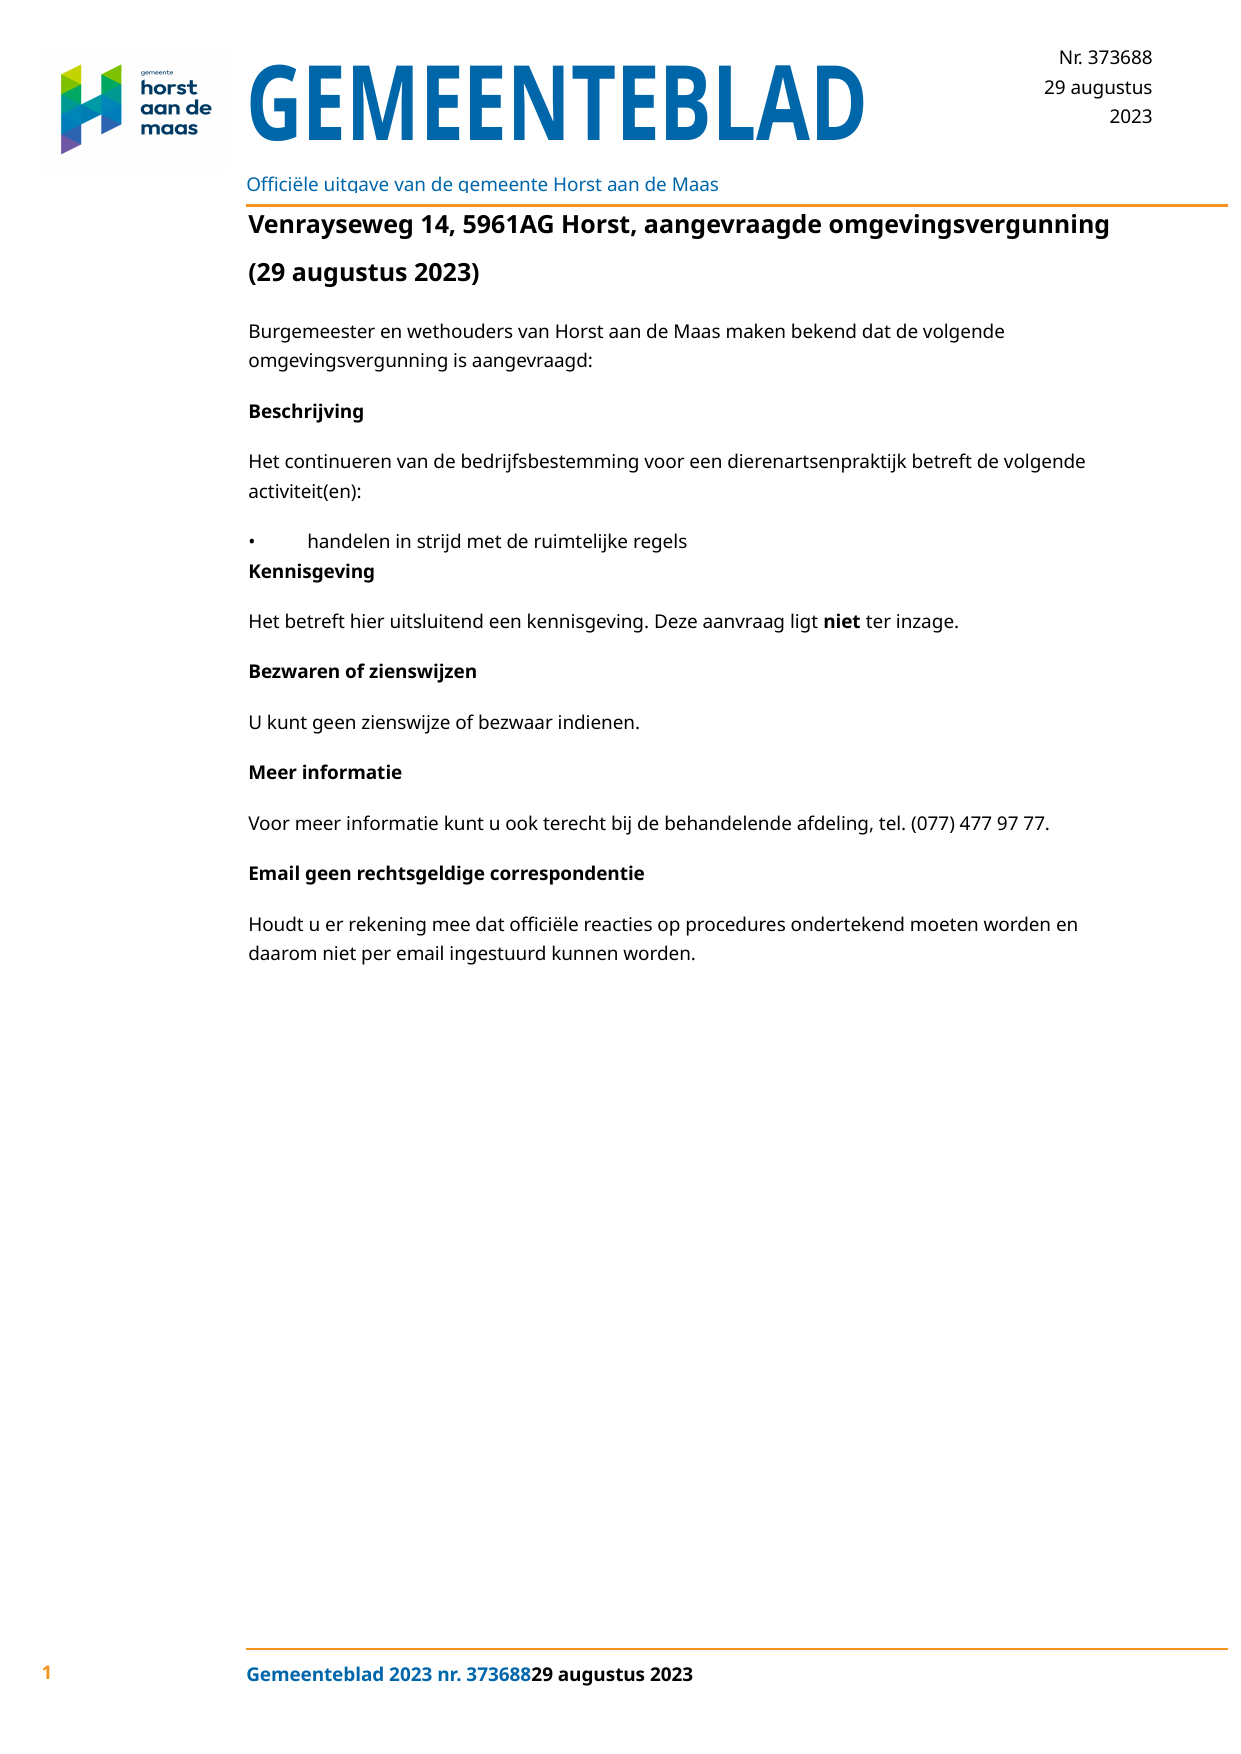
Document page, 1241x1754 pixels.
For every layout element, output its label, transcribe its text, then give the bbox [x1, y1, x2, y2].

picture [41, 47, 231, 172]
text Het betreft hier uitsluitend een kennisgeving. Deze aanvraag ligt niet ter inzage. [248, 608, 1152, 634]
text Kennisgeving [248, 558, 1152, 584]
text Burgemeester en wethouders van Horst aan de Maas maken bekend dat de volgende omgevingsvergunning is aangevraagd: [248, 318, 1152, 373]
text Venrayseweg 14, 5961AG Horst, aangevraagde omgevingsvergunning (29 augustus 2023) [248, 207, 1152, 288]
list handelen in strijd met de ruimtelijke regels [248, 528, 1152, 554]
text Houdt u er rekening mee dat officiële reacties op procedures ondertekend moeten worden en daarom niet per email ingestuurd kunnen worden. [248, 911, 1152, 966]
text Bezwaren of zienswijzen [248, 659, 1152, 684]
text Het continueren van de bedrijfsbestemming voor een dierenartsenpraktijk betreft de volgende activiteit(en): [248, 448, 1152, 504]
text Email geen rechtsgeldige correspondentie [248, 860, 1152, 886]
text Meer informatie [248, 759, 1152, 785]
text Beschrijving [248, 398, 1152, 424]
text U kunt geen zienswijze of bezwaar indienen. [248, 709, 1152, 735]
text Voor meer informatie kunt u ook terecht bij de behandelende afdeling, tel. (077) 477 97 77. [248, 810, 1152, 836]
